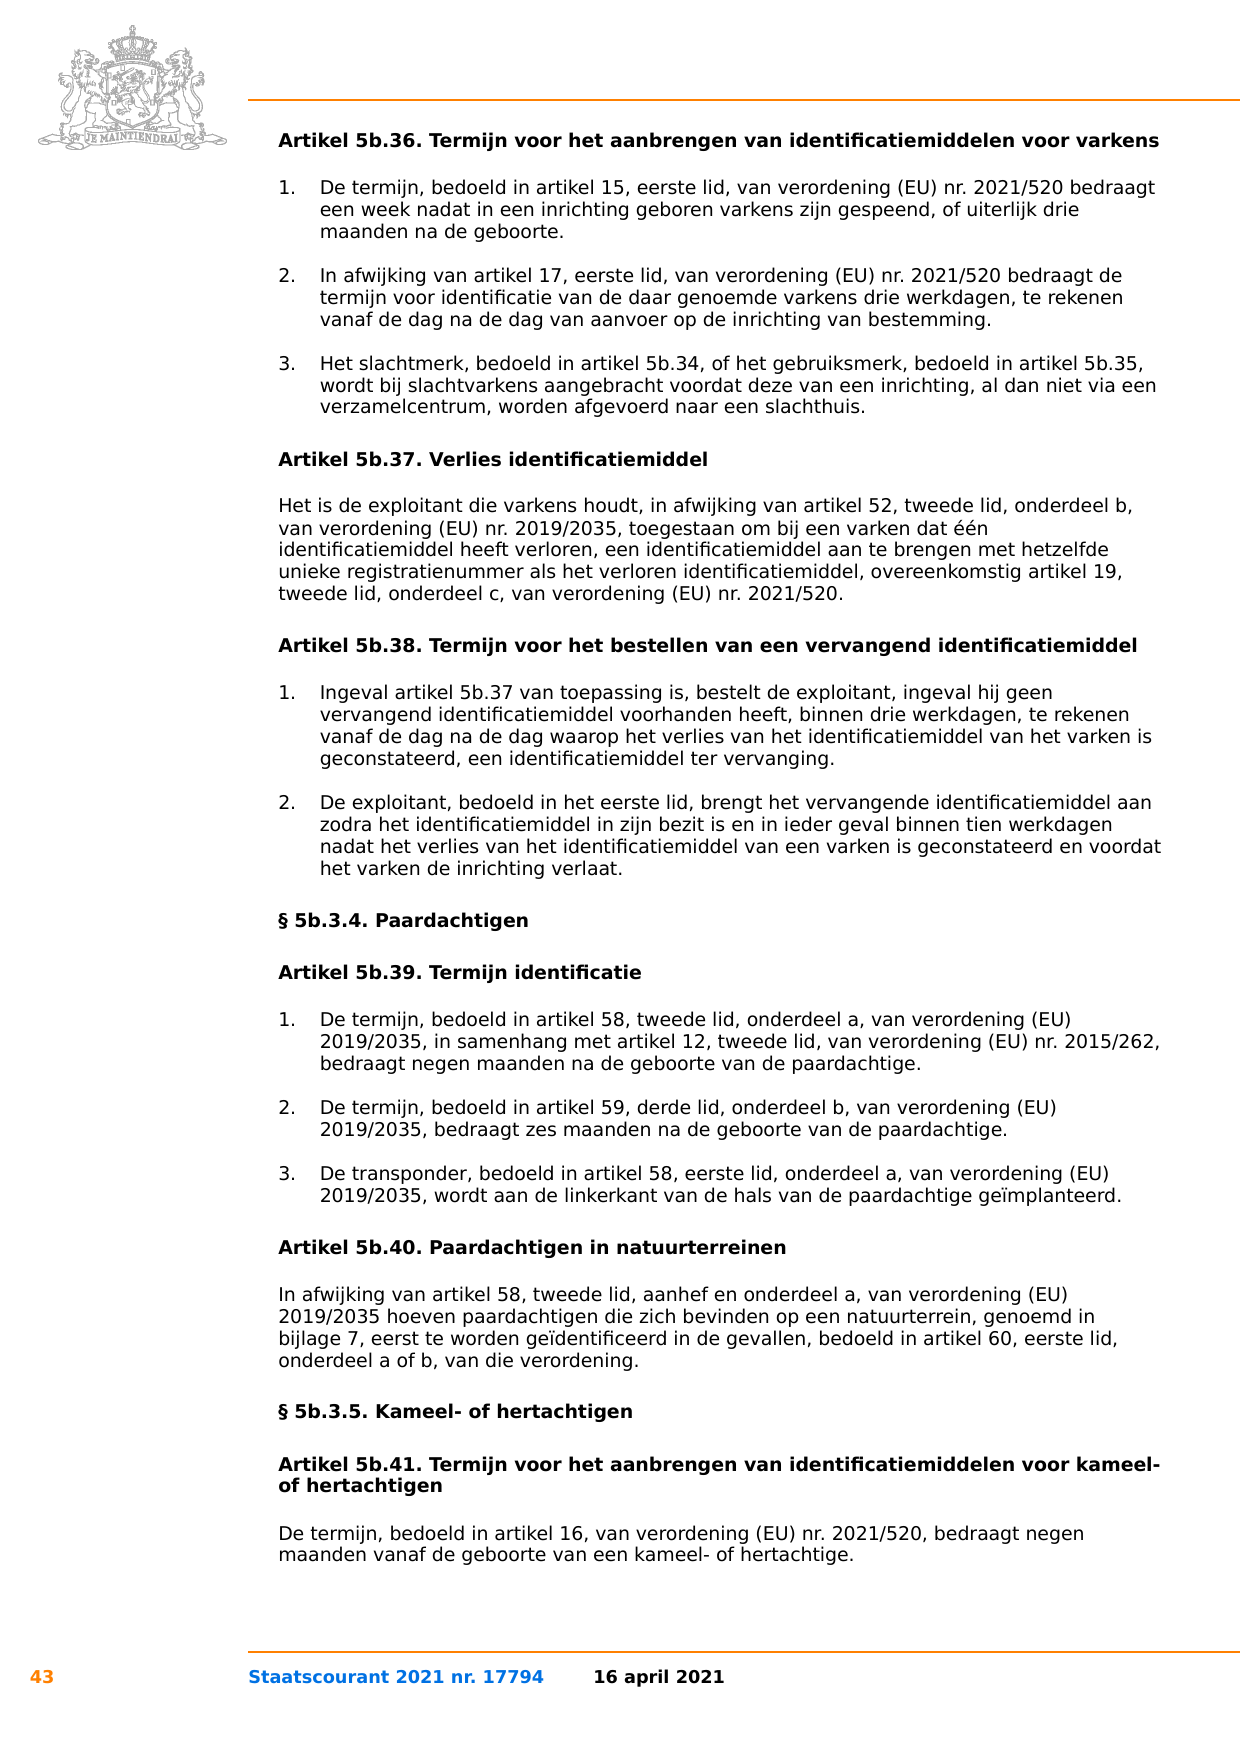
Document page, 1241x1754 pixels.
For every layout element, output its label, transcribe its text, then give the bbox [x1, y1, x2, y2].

text 2. De exploitant, bedoeld in het eerste lid, brengt het vervangende identificatiemiddel aan zodra het identificatiemiddel in zijn bezit is en in ieder geval binnen tien werkdagen nadat het verlies van het identificatiemiddel van een varken is geconstateerd en voordat het varken de inrichting verlaat. [278, 792, 1163, 880]
subtitle Artikel 5b.41. Termijn voor het aanbrengen van identificatiemiddelen voor kameel- of hertachtigen [278, 1453, 1163, 1497]
subtitle Artikel 5b.36. Termijn voor het aanbrengen van identificatiemiddelen voor varkens [278, 130, 1163, 152]
subtitle Artikel 5b.37. Verlies identificatiemiddel [278, 448, 1163, 470]
subtitle § 5b.3.4. Paardachtigen [278, 910, 1163, 932]
subtitle Artikel 5b.39. Termijn identificatie [278, 962, 1163, 984]
subtitle § 5b.3.5. Kameel- of hertachtigen [278, 1401, 1163, 1423]
subtitle Artikel 5b.38. Termijn voor het bestellen van een vervangend identificatiemiddel [278, 635, 1163, 657]
text 1. De termijn, bedoeld in artikel 58, tweede lid, onderdeel a, van verordening (EU) 2019/2035, in samenhang met artikel 12, tweede lid, van verordening (EU) nr. 2015/262, bedraagt negen maanden na de geboorte van de paardachtige. [278, 1009, 1163, 1075]
text 2. In afwijking van artikel 17, eerste lid, van verordening (EU) nr. 2021/520 bedraagt de termijn voor identificatie van de daar genoemde varkens drie werkdagen, te rekenen vanaf de dag na de dag van aanvoer op de inrichting van bestemming. [278, 265, 1163, 331]
picture [38, 25, 227, 150]
text In afwijking van artikel 58, tweede lid, aanhef en onderdeel a, van verordening (EU) 2019/2035 hoeven paardachtigen die zich bevinden op een natuurterrein, genoemd in bijlage 7, eerst te worden geïdentificeerd in de gevallen, bedoeld in artikel 60, eerste lid, onderdeel a of b, van die verordening. [278, 1283, 1163, 1371]
text 3. Het slachtmerk, bedoeld in artikel 5b.34, of het gebruiksmerk, bedoeld in artikel 5b.35, wordt bij slachtvarkens aangebracht voordat deze van een inrichting, al dan niet via een verzamelcentrum, worden afgevoerd naar een slachthuis. [278, 352, 1163, 418]
subtitle Artikel 5b.40. Paardachtigen in natuurterreinen [278, 1237, 1163, 1258]
text De termijn, bedoeld in artikel 16, van verordening (EU) nr. 2021/520, bedraagt negen maanden vanaf de geboorte van een kameel- of hertachtige. [278, 1522, 1163, 1566]
text 1. Ingeval artikel 5b.37 van toepassing is, bestelt de exploitant, ingeval hij geen vervangend identificatiemiddel voorhanden heeft, binnen drie werkdagen, te rekenen vanaf de dag na de dag waarop het verlies van het identificatiemiddel van het varken is geconstateerd, een identificatiemiddel ter vervanging. [278, 682, 1163, 770]
text 3. De transponder, bedoeld in artikel 58, eerste lid, onderdeel a, van verordening (EU) 2019/2035, wordt aan de linkerkant van de hals van de paardachtige geïmplanteerd. [278, 1163, 1163, 1207]
text 2. De termijn, bedoeld in artikel 59, derde lid, onderdeel b, van verordening (EU) 2019/2035, bedraagt zes maanden na de geboorte van de paardachtige. [278, 1097, 1163, 1141]
text Het is de exploitant die varkens houdt, in afwijking van artikel 52, tweede lid, onderdeel b, van verordening (EU) nr. 2019/2035, toegestaan om bij een varken dat één identificatiemiddel heeft verloren, een identificatiemiddel aan te brengen met hetzelfde unieke registratienummer als het verloren identificatiemiddel, overeenkomstig artikel 19, tweede lid, onderdeel c, van verordening (EU) nr. 2021/520. [278, 495, 1163, 605]
text 1. De termijn, bedoeld in artikel 15, eerste lid, van verordening (EU) nr. 2021/520 bedraagt een week nadat in een inrichting geboren varkens zijn gespeend, of uiterlijk drie maanden na de geboorte. [278, 177, 1163, 243]
